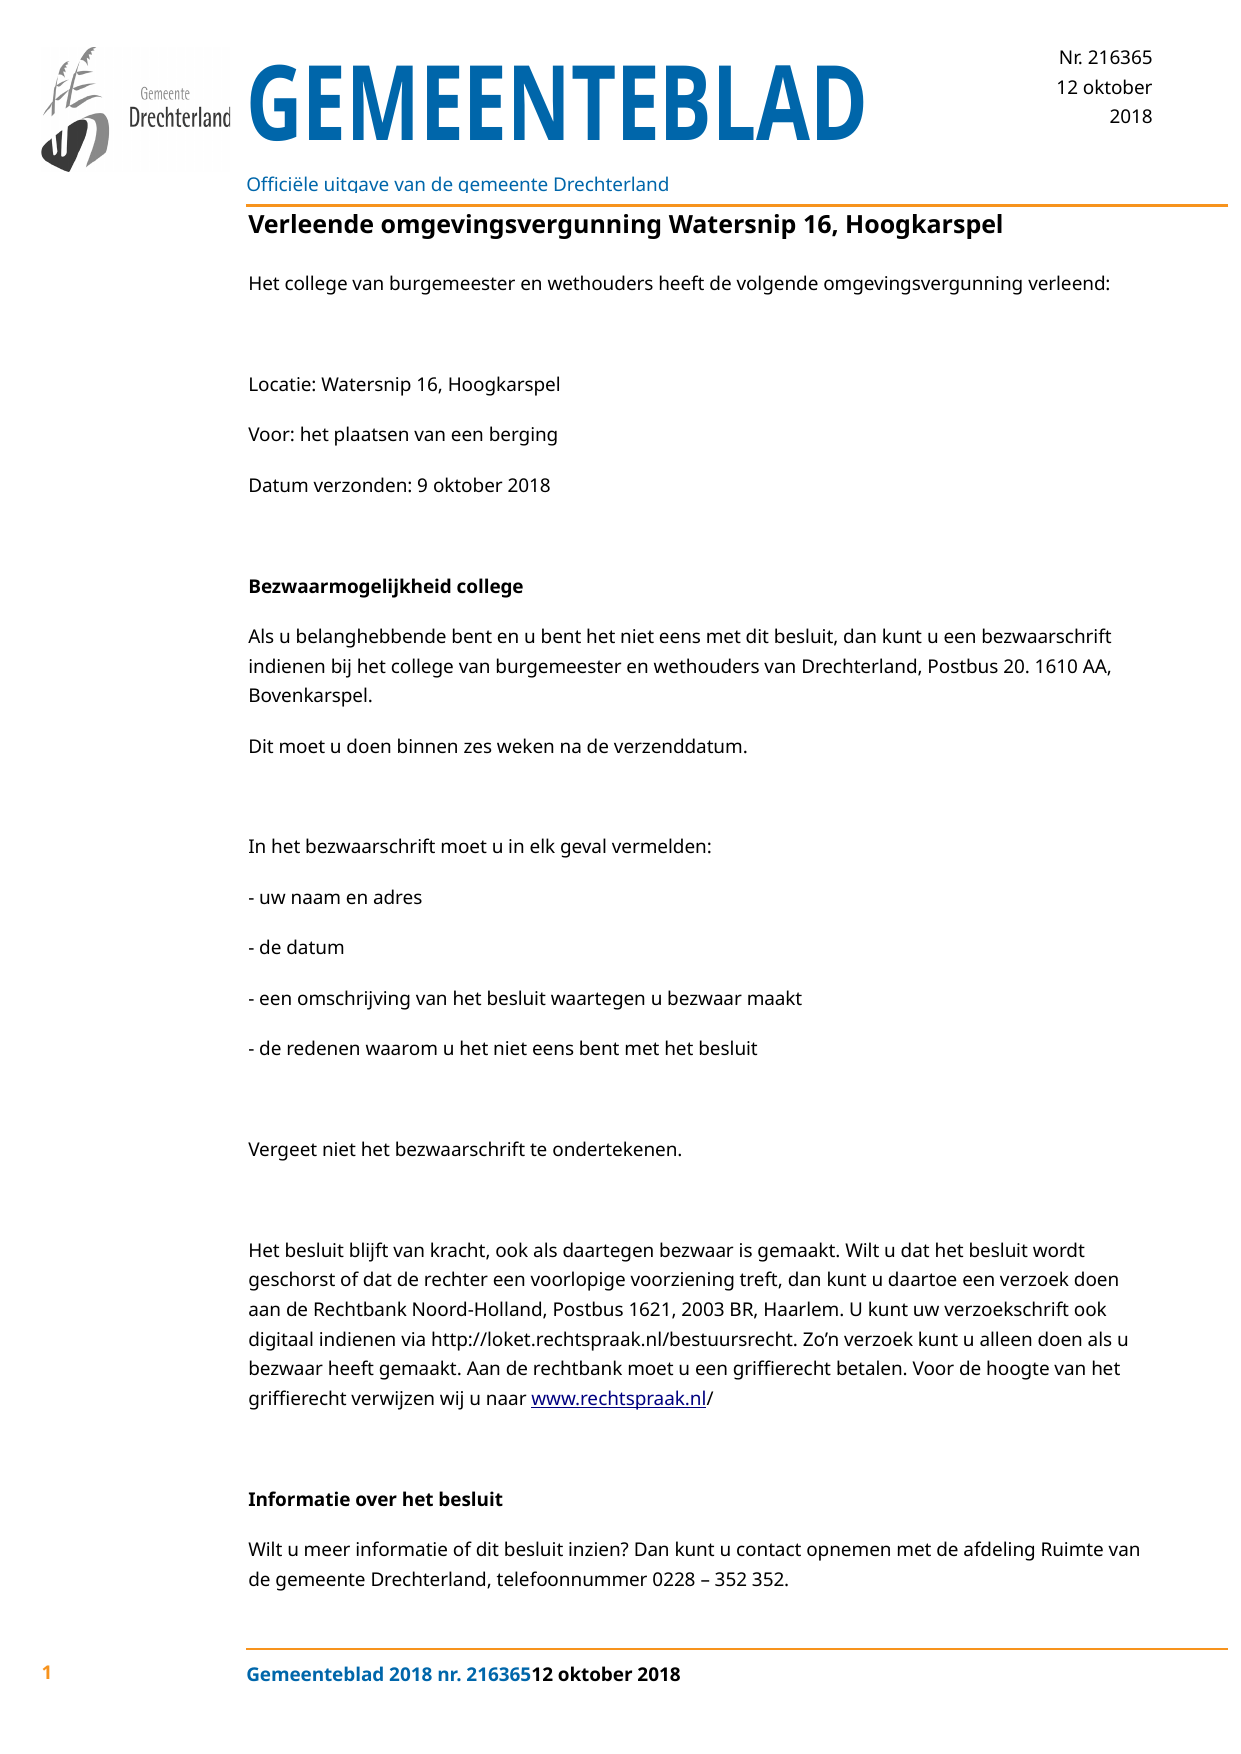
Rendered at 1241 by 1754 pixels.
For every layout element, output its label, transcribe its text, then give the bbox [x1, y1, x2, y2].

text Bezwaarmogelijkheid college [248, 573, 1152, 598]
text Voor: het plaatsen van een berging [248, 422, 1152, 447]
text Het besluit blijft van kracht, ook als daartegen bezwaar is gemaakt. Wilt u dat het besluit wordt geschorst of dat de rechter een voorlopige voorziening treft, dan kunt u daartoe een verzoek doen aan de Rechtbank Noord-Holland, Postbus 1621, 2003 BR, Haarlem. U kunt uw verzoekschrift ook digitaal indienen via http://loket.rechtspraak.nl/bestuursrecht. Zo’n verzoek kunt u alleen doen als u bezwaar heeft gemaakt. Aan de rechtbank moet u een griffierecht betalen. Voor de hoogte van het griffierecht verwijzen wij u naar www.rechtspraak.nl/ [248, 1237, 1152, 1411]
picture [41, 47, 231, 172]
text - de redenen waarom u het niet eens bent met het besluit [248, 1035, 1152, 1061]
text In het bezwaarschrift moet u in elk geval vermelden: [248, 834, 1152, 859]
text Verleende omgevingsvergunning Watersnip 16, Hoogkarspel [248, 207, 1152, 241]
text Het college van burgemeester en wethouders heeft de volgende omgevingsvergunning verleend: [248, 270, 1152, 296]
text Vergeet niet het bezwaarschrift te ondertekenen. [248, 1136, 1152, 1162]
text - een omschrijving van het besluit waartegen u bezwaar maakt [248, 985, 1152, 1011]
text Informatie over het besluit [248, 1486, 1152, 1511]
text Locatie: Watersnip 16, Hoogkarspel [248, 371, 1152, 397]
text - uw naam en adres [248, 884, 1152, 910]
text Dit moet u doen binnen zes weken na de verzenddatum. [248, 733, 1152, 758]
text - de datum [248, 934, 1152, 960]
text Wilt u meer informatie of dit besluit inzien? Dan kunt u contact opnemen met de afdeling Ruimte van de gemeente Drechterland, telefoonnummer 0228 – 352 352. [248, 1536, 1152, 1591]
text Datum verzonden: 9 oktober 2018 [248, 472, 1152, 498]
text Als u belanghebbende bent en u bent het niet eens met dit besluit, dan kunt u een bezwaarschrift indienen bij het college van burgemeester en wethouders van Drechterland, Postbus 20. 1610 AA, Bovenkarspel. [248, 623, 1152, 708]
